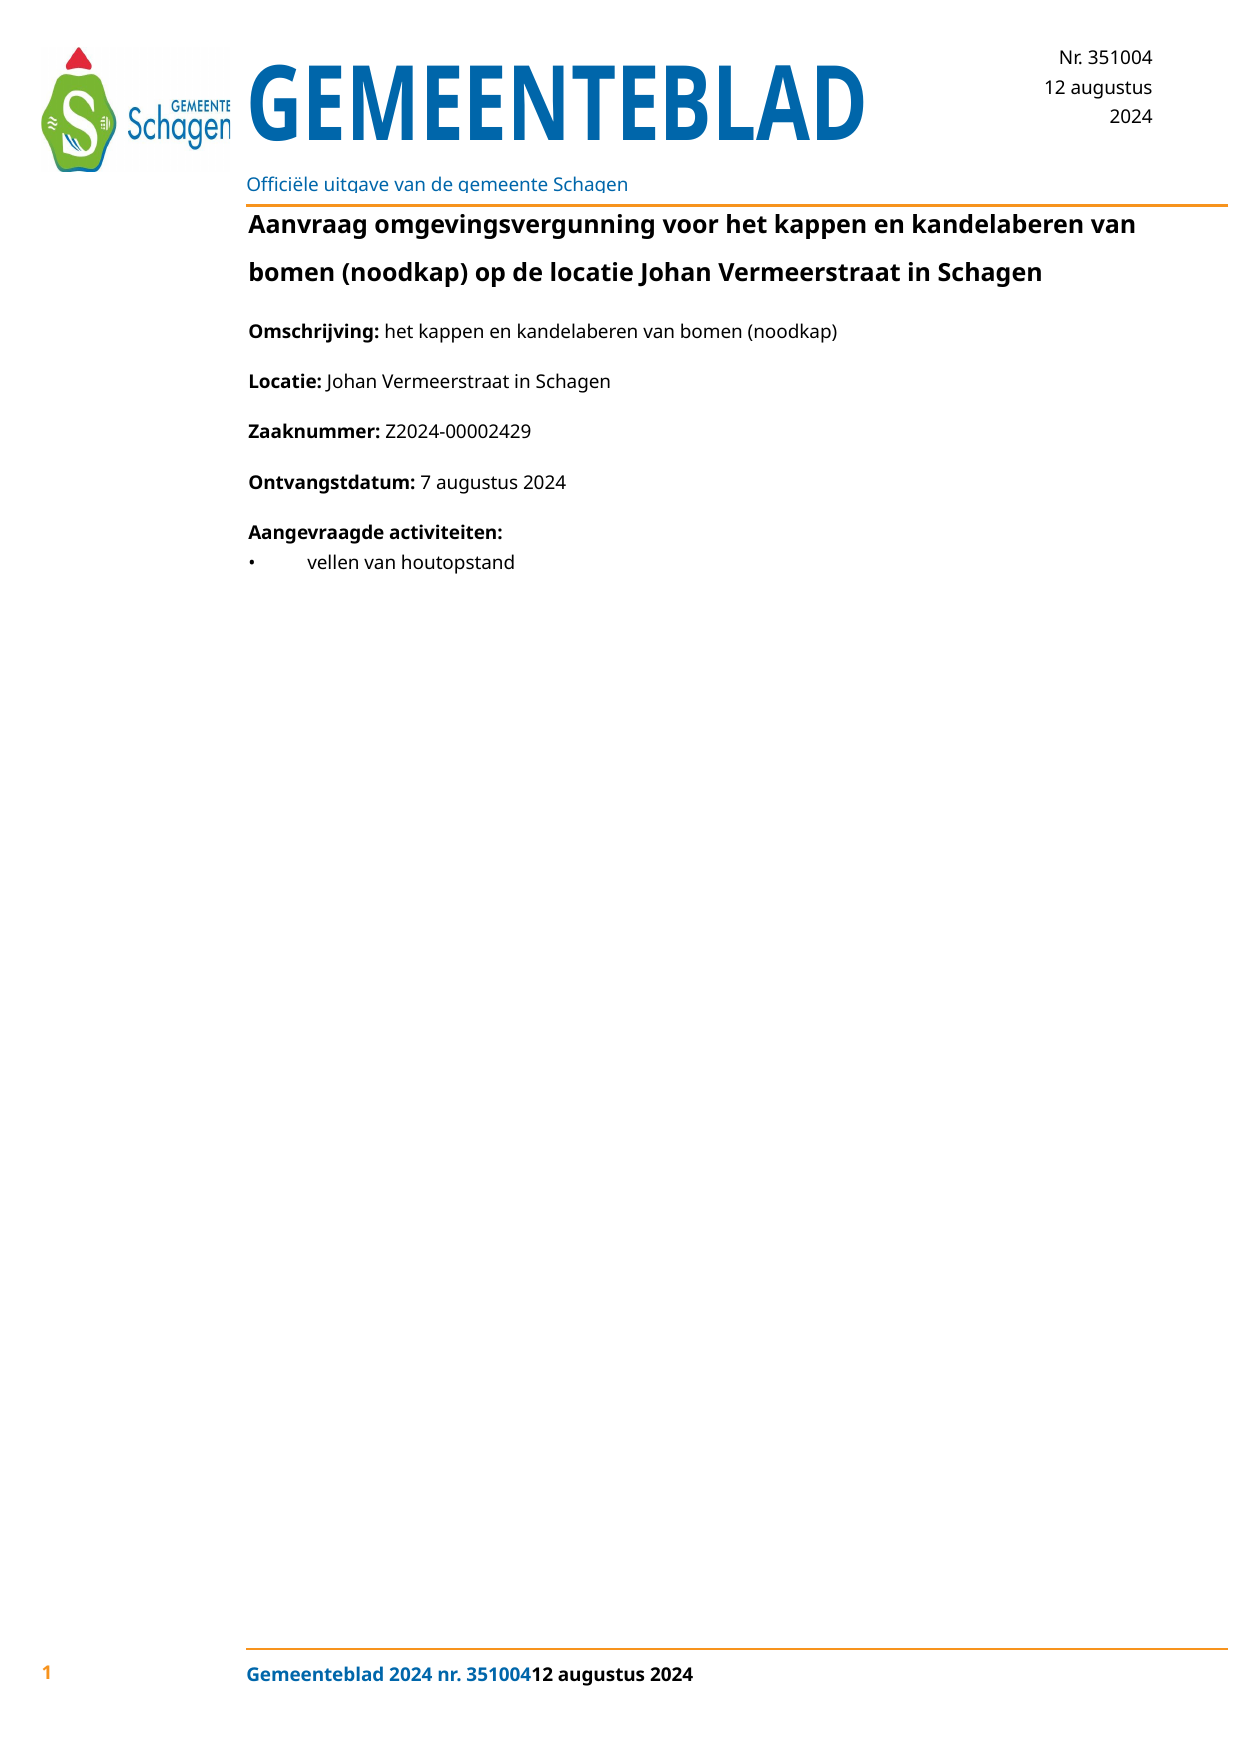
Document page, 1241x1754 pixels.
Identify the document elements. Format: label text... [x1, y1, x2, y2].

text Omschrijving: het kappen en kandelaberen van bomen (noodkap) [248, 318, 1152, 344]
picture [41, 47, 231, 172]
text Zaaknummer: Z2024-00002429 [248, 419, 1152, 444]
text Aanvraag omgevingsvergunning voor het kappen en kandelaberen van bomen (noodkap) op de locatie Johan Vermeerstraat in Schagen [248, 207, 1152, 288]
text Ontvangstdatum: 7 augustus 2024 [248, 469, 1152, 495]
text Aangevraagde activiteiten: [248, 519, 1152, 545]
text Locatie: Johan Vermeerstraat in Schagen [248, 368, 1152, 394]
list vellen van houtopstand [248, 549, 1152, 575]
